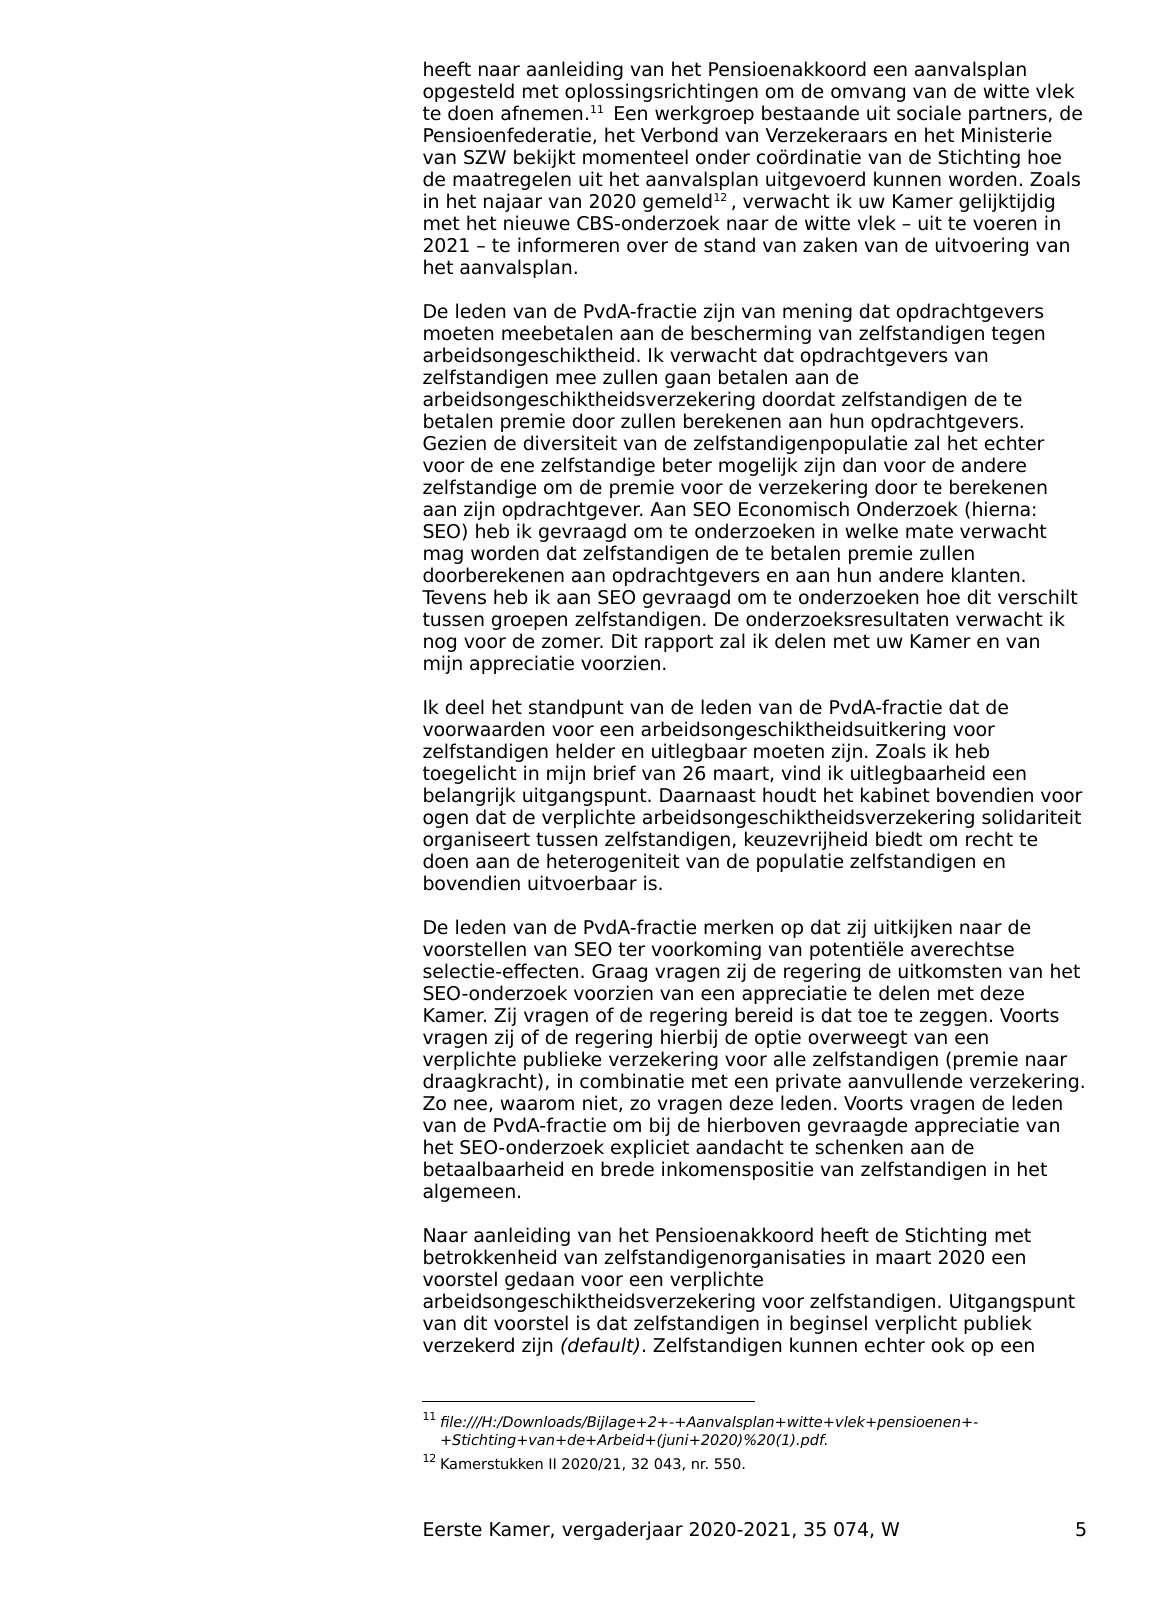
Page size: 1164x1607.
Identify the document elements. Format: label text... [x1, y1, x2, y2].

text De leden van de PvdA-fractie zijn van mening dat opdrachtgevers moeten meebetalen aan de bescherming van zelfstandigen tegen arbeidsongeschiktheid. Ik verwacht dat opdrachtgevers van zelfstandigen mee zullen gaan betalen aan de arbeidsongeschiktheidsverzekering doordat zelfstandigen de te betalen premie door zullen berekenen aan hun opdrachtgevers. Gezien de diversiteit van de zelfstandigenpopulatie zal het echter voor de ene zelfstandige beter mogelijk zijn dan voor de andere zelfstandige om de premie voor de verzekering door te berekenen aan zijn opdrachtgever. Aan SEO Economisch Onderzoek (hierna: SEO) heb ik gevraagd om te onderzoeken in welke mate verwacht mag worden dat zelfstandigen de te betalen premie zullen doorberekenen aan opdrachtgevers en aan hun andere klanten. Tevens heb ik aan SEO gevraagd om te onderzoeken hoe dit verschilt tussen groepen zelfstandigen. De onderzoeksresultaten verwacht ik nog voor de zomer. Dit rapport zal ik delen met uw Kamer en van mijn appreciatie voorzien. [422, 301, 1087, 675]
text heeft naar aanleiding van het Pensioenakkoord een aanvalsplan opgesteld met oplossingsrichtingen om de omvang van de witte vlek te doen afnemen. Een werkgroep bestaande uit sociale partners, de Pensioenfederatie, het Verbond van Verzekeraars en het Ministerie van SZW bekijkt momenteel onder coördinatie van de Stichting hoe de maatregelen uit het aanvalsplan uitgevoerd kunnen worden. Zoals in het najaar van 2020 gemeld, verwacht ik uw Kamer gelijktijdig met het nieuwe CBS-onderzoek naar de witte vlek – uit te voeren in 2021 – te informeren over de stand van zaken van de uitvoering van het aanvalsplan. [422, 59, 1087, 279]
text Naar aanleiding van het Pensioenakkoord heeft de Stichting met betrokkenheid van zelfstandigenorganisaties in maart 2020 een voorstel gedaan voor een verplichte arbeidsongeschiktheidsverzekering voor zelfstandigen. Uitgangspunt van dit voorstel is dat zelfstandigen in beginsel verplicht publiek verzekerd zijn (default). Zelfstandigen kunnen echter ook op een [422, 1225, 1087, 1357]
text Kamerstukken II 2020/21, 32 043, nr. 550. [422, 1452, 1087, 1474]
text Ik deel het standpunt van de leden van de PvdA-fractie dat de voorwaarden voor een arbeidsongeschiktheidsuitkering voor zelfstandigen helder en uitlegbaar moeten zijn. Zoals ik heb toegelicht in mijn brief van 26 maart, vind ik uitlegbaarheid een belangrijk uitgangspunt. Daarnaast houdt het kabinet bovendien voor ogen dat de verplichte arbeidsongeschiktheidsverzekering solidariteit organiseert tussen zelfstandigen, keuzevrijheid biedt om recht te doen aan de heterogeniteit van de populatie zelfstandigen en bovendien uitvoerbaar is. [422, 697, 1087, 895]
text De leden van de PvdA-fractie merken op dat zij uitkijken naar de voorstellen van SEO ter voorkoming van potentiële averechtse selectie-effecten. Graag vragen zij de regering de uitkomsten van het SEO-onderzoek voorzien van een appreciatie te delen met deze Kamer. Zij vragen of de regering bereid is dat toe te zeggen. Voorts vragen zij of de regering hierbij de optie overweegt van een verplichte publieke verzekering voor alle zelfstandigen (premie naar draagkracht), in combinatie met een private aanvullende verzekering. Zo nee, waarom niet, zo vragen deze leden. Voorts vragen de leden van de PvdA-fractie om bij de hierboven gevraagde appreciatie van het SEO-onderzoek expliciet aandacht te schenken aan de betaalbaarheid en brede inkomenspositie van zelfstandigen in het algemeen. [422, 917, 1087, 1203]
text file:///H:/Downloads/Bijlage+2+-+Aanvalsplan+witte+vlek+pensioenen+-+Stichting+van+de+Arbeid+(juni+2020)%20(1).pdf. [422, 1410, 1087, 1449]
